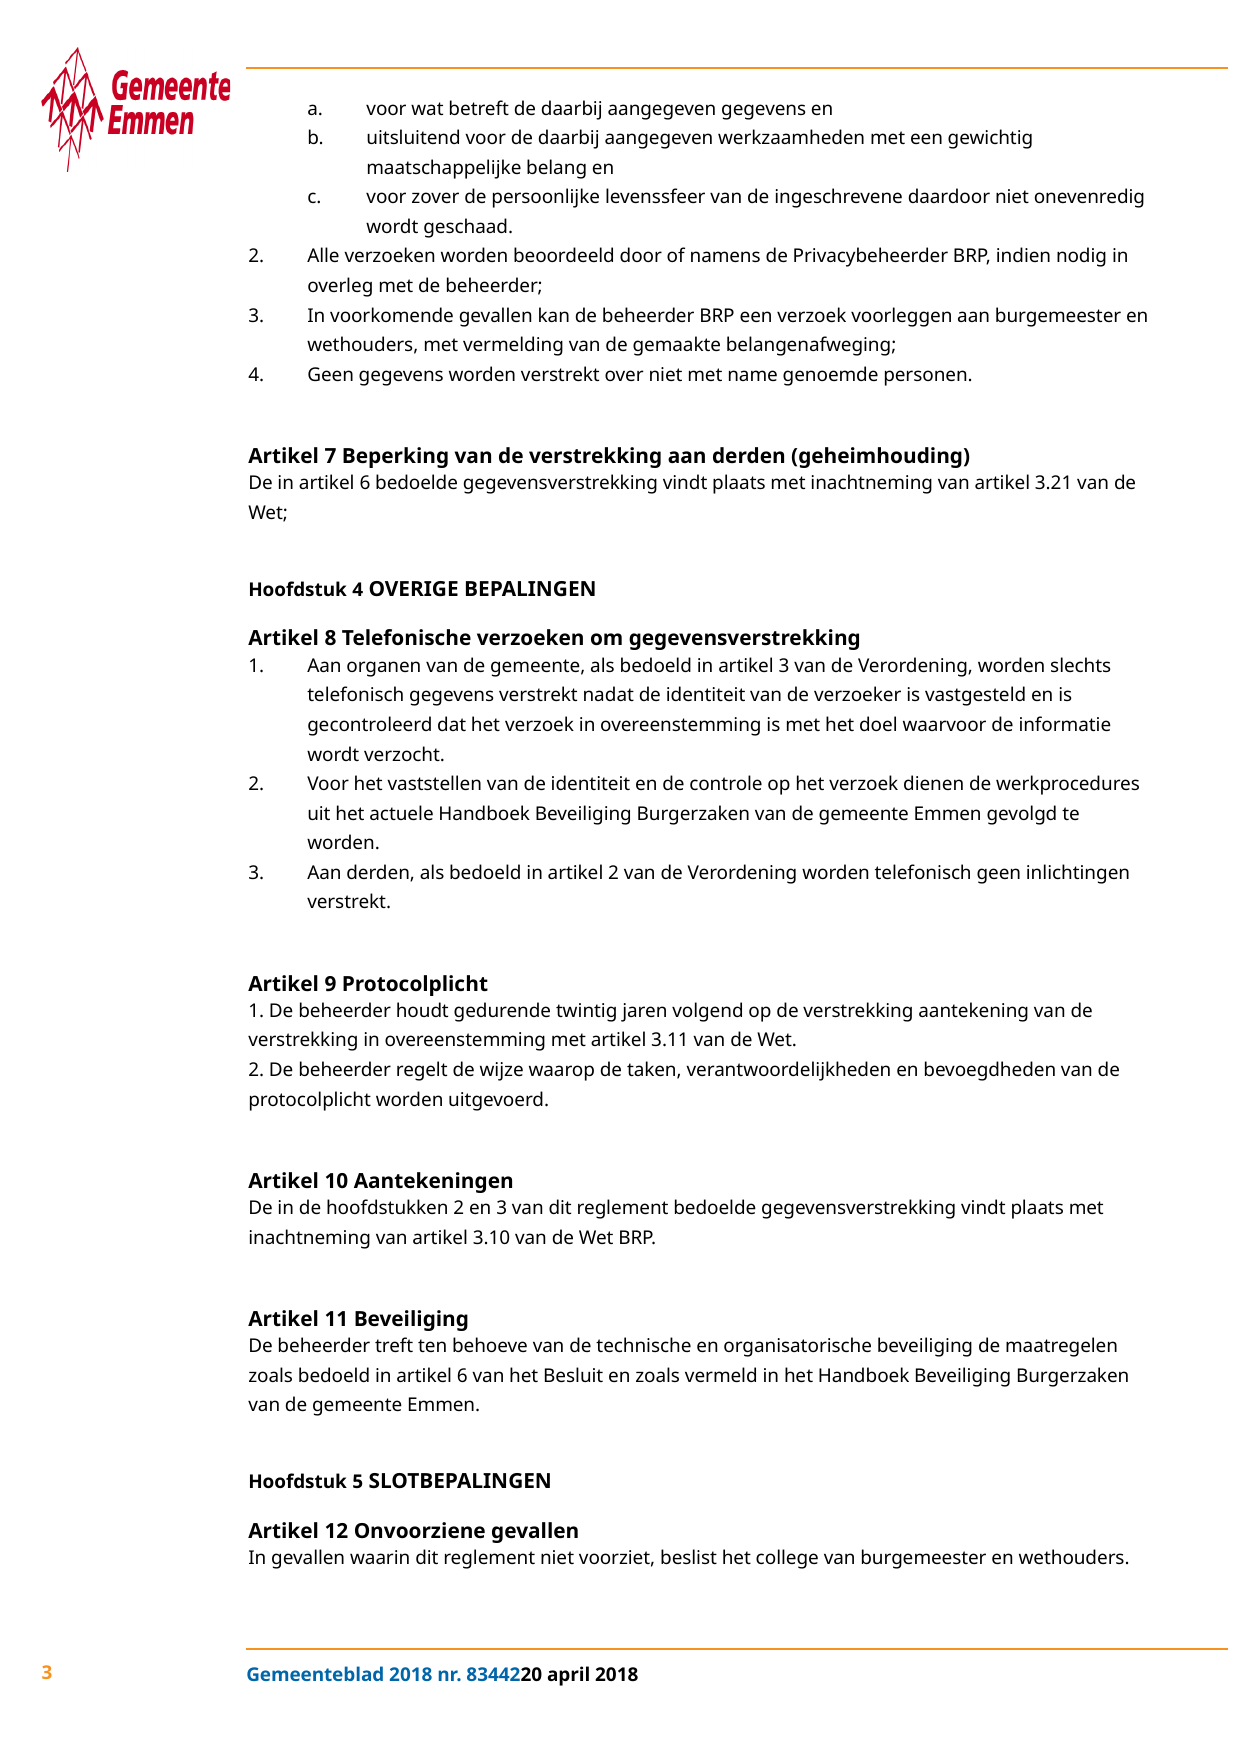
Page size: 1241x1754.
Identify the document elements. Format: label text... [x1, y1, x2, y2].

list uitsluitend voor de daarbij aangegeven werkzaamheden met een gewichtig maatschappelijke belang en [307, 124, 1152, 180]
text Artikel 12 Onvoorziene gevallen [248, 1516, 1152, 1544]
list voor zover de persoonlijke levenssfeer van de ingeschrevene daardoor niet onevenredig wordt geschaad. [307, 183, 1152, 239]
list Voor het vaststellen van de identiteit en de controle op het verzoek dienen de werkprocedures uit het actuele Handboek Beveiliging Burgerzaken van de gemeente Emmen gevolgd te worden. [248, 770, 1152, 855]
text Artikel 11 Beveiliging [248, 1304, 1152, 1332]
text Hoofdstuk 5 SLOTBEPALINGEN [248, 1467, 1152, 1495]
text Artikel 8 Telefonische verzoeken om gegevensverstrekking [248, 623, 1152, 652]
list Aan organen van de gemeente, als bedoeld in artikel 3 van de Verordening, worden slechts telefonisch gegevens verstrekt nadat de identiteit van de verzoeker is vastgesteld en is gecontroleerd dat het verzoek in overeenstemming is met het doel waarvoor de informatie wordt verzocht. [248, 652, 1152, 766]
text Artikel 10 Aantekeningen [248, 1166, 1152, 1194]
text De beheerder treft ten behoeve van de technische en organisatorische beveiliging de maatregelen zoals bedoeld in artikel 6 van het Besluit en zoals vermeld in het Handboek Beveiliging Burgerzaken van de gemeente Emmen. [248, 1332, 1152, 1417]
text 2. De beheerder regelt de wijze waarop de taken, verantwoordelijkheden en bevoegdheden van de protocolplicht worden uitgevoerd. [248, 1056, 1152, 1112]
text Hoofdstuk 4 OVERIGE BEPALINGEN [248, 574, 1152, 603]
picture [41, 47, 231, 172]
text 1. De beheerder houdt gedurende twintig jaren volgend op de verstrekking aantekening van de verstrekking in overeenstemming met artikel 3.11 van de Wet. [248, 997, 1152, 1052]
list Aan derden, als bedoeld in artikel 2 van de Verordening worden telefonisch geen inlichtingen verstrekt. [248, 859, 1152, 914]
list Geen gegevens worden verstrekt over niet met name genoemde personen. [248, 361, 1152, 387]
list voor wat betreft de daarbij aangegeven gegevens en [307, 95, 1152, 121]
text Artikel 7 Beperking van de verstrekking aan derden (geheimhouding) [248, 441, 1152, 469]
list In voorkomende gevallen kan de beheerder BRP een verzoek voorleggen aan burgemeester en wethouders, met vermelding van de gemaakte belangenafweging; [248, 302, 1152, 357]
text De in de hoofdstukken 2 en 3 van dit reglement bedoelde gegevensverstrekking vindt plaats met inachtneming van artikel 3.10 van de Wet BRP. [248, 1194, 1152, 1249]
text De in artikel 6 bedoelde gegevensverstrekking vindt plaats met inachtneming van artikel 3.21 van de Wet; [248, 469, 1152, 525]
list Alle verzoeken worden beoordeeld door of namens de Privacybeheerder BRP, indien nodig in overleg met de beheerder; [248, 243, 1152, 298]
text Artikel 9 Protocolplicht [248, 969, 1152, 997]
text In gevallen waarin dit reglement niet voorziet, beslist het college van burgemeester en wethouders. [248, 1544, 1152, 1570]
